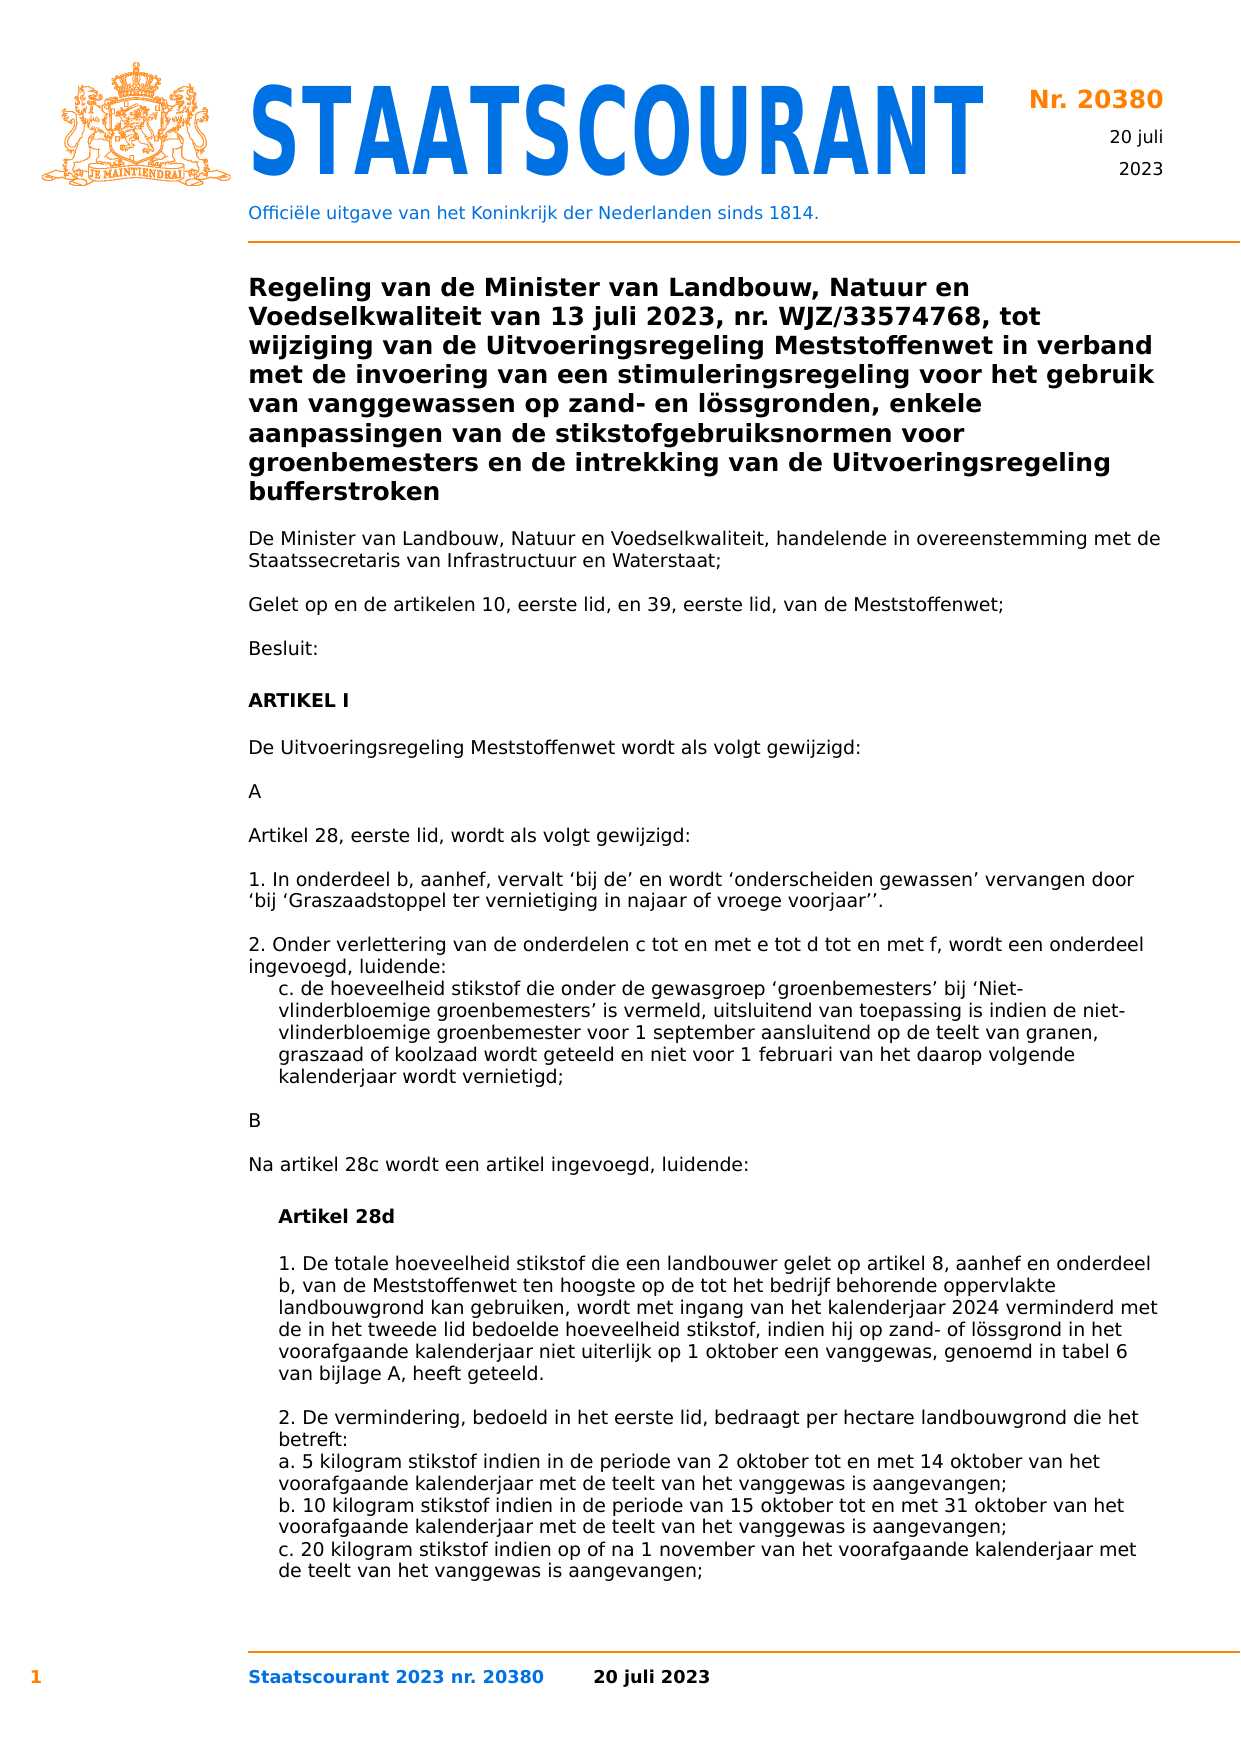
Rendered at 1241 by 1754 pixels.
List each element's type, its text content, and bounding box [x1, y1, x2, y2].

text De Minister van Landbouw, Natuur en Voedselkwaliteit, handelende in overeenstemming met de Staatssecretaris van Infrastructuur en Waterstaat; [248, 528, 1163, 572]
text Gelet op en de artikelen 10, eerste lid, en 39, eerste lid, van de Meststoffenwet; [248, 594, 1163, 616]
text A [248, 781, 1163, 803]
table_header STAATSCOURANT [248, 62, 998, 203]
text De Uitvoeringsregeling Meststoffenwet wordt als volgt gewijzigd: [248, 737, 1163, 759]
subtitle ARTIKEL I [248, 690, 1163, 712]
table_cell Officiële uitgave van het Koninkrijk der Nederlanden sinds 1814. [248, 203, 1240, 241]
text Besluit: [248, 638, 1163, 660]
subtitle Regeling van de Minister van Landbouw, Natuur en Voedselkwaliteit van 13 juli 2023, nr. WJZ/33574768, tot wijziging van de Uitvoeringsregeling Meststoffenwet in verband met de invoering van een stimuleringsregeling voor het gebruik van vanggewassen op zand- en lössgronden, enkele aanpassingen van de stikstofgebruiksnormen voor groenbemesters en de intrekking van de Uitvoeringsregeling bufferstroken [248, 273, 1163, 506]
text 1. De totale hoeveelheid stikstof die een landbouwer gelet op artikel 8, aanhef en onderdeel b, van de Meststoffenwet ten hoogste op de tot het bedrijf behorende oppervlakte landbouwgrond kan gebruiken, wordt met ingang van het kalenderjaar 2024 verminderd met de in het tweede lid bedoelde hoeveelheid stikstof, indien hij op zand- of lössgrond in het voorafgaande kalenderjaar niet uiterlijk op 1 oktober een vanggewas, genoemd in tabel 6 van bijlage A, heeft geteeld. [278, 1253, 1163, 1385]
table_cell 2023 [998, 153, 1240, 203]
text Na artikel 28c wordt een artikel ingevoegd, luidende: [248, 1154, 1163, 1176]
text a. 5 kilogram stikstof indien in de periode van 2 oktober tot en met 14 oktober van het voorafgaande kalenderjaar met de teelt van het vanggewas is aangevangen; [278, 1451, 1163, 1494]
picture [41, 62, 231, 186]
text b. 10 kilogram stikstof indien in de periode van 15 oktober tot en met 31 oktober van het voorafgaande kalenderjaar met de teelt van het vanggewas is aangevangen; [278, 1494, 1163, 1538]
subtitle Artikel 28d [278, 1206, 1163, 1228]
text 2. De vermindering, bedoeld in het eerste lid, bedraagt per hectare landbouwgrond die het betreft: [278, 1407, 1163, 1451]
text c. de hoeveelheid stikstof die onder de gewasgroep ‘groenbemesters’ bij ‘Niet-vlinderbloemige groenbemesters’ is vermeld, uitsluitend van toepassing is indien de niet-vlinderbloemige groenbemester voor 1 september aansluitend op de teelt van granen, graszaad of koolzaad wordt geteeld en niet voor 1 februari van het daarop volgende kalenderjaar wordt vernietigd; [278, 978, 1163, 1088]
table_header [25, 62, 248, 241]
text 1. In onderdeel b, aanhef, vervalt ‘bij de’ en wordt ‘onderscheiden gewassen’ vervangen door ‘bij ‘Graszaadstoppel ter vernietiging in najaar of vroege voorjaar’’. [248, 868, 1163, 912]
table_header Nr. 20380 [998, 62, 1240, 121]
text 2. Onder verlettering van de onderdelen c tot en met e tot d tot en met f, wordt een onderdeel ingevoegd, luidende: [248, 934, 1163, 978]
text Artikel 28, eerste lid, wordt als volgt gewijzigd: [248, 824, 1163, 847]
text c. 20 kilogram stikstof indien op of na 1 november van het voorafgaande kalenderjaar met de teelt van het vanggewas is aangevangen; [278, 1538, 1163, 1582]
table_cell 20 juli [998, 121, 1240, 153]
text B [248, 1110, 1163, 1132]
